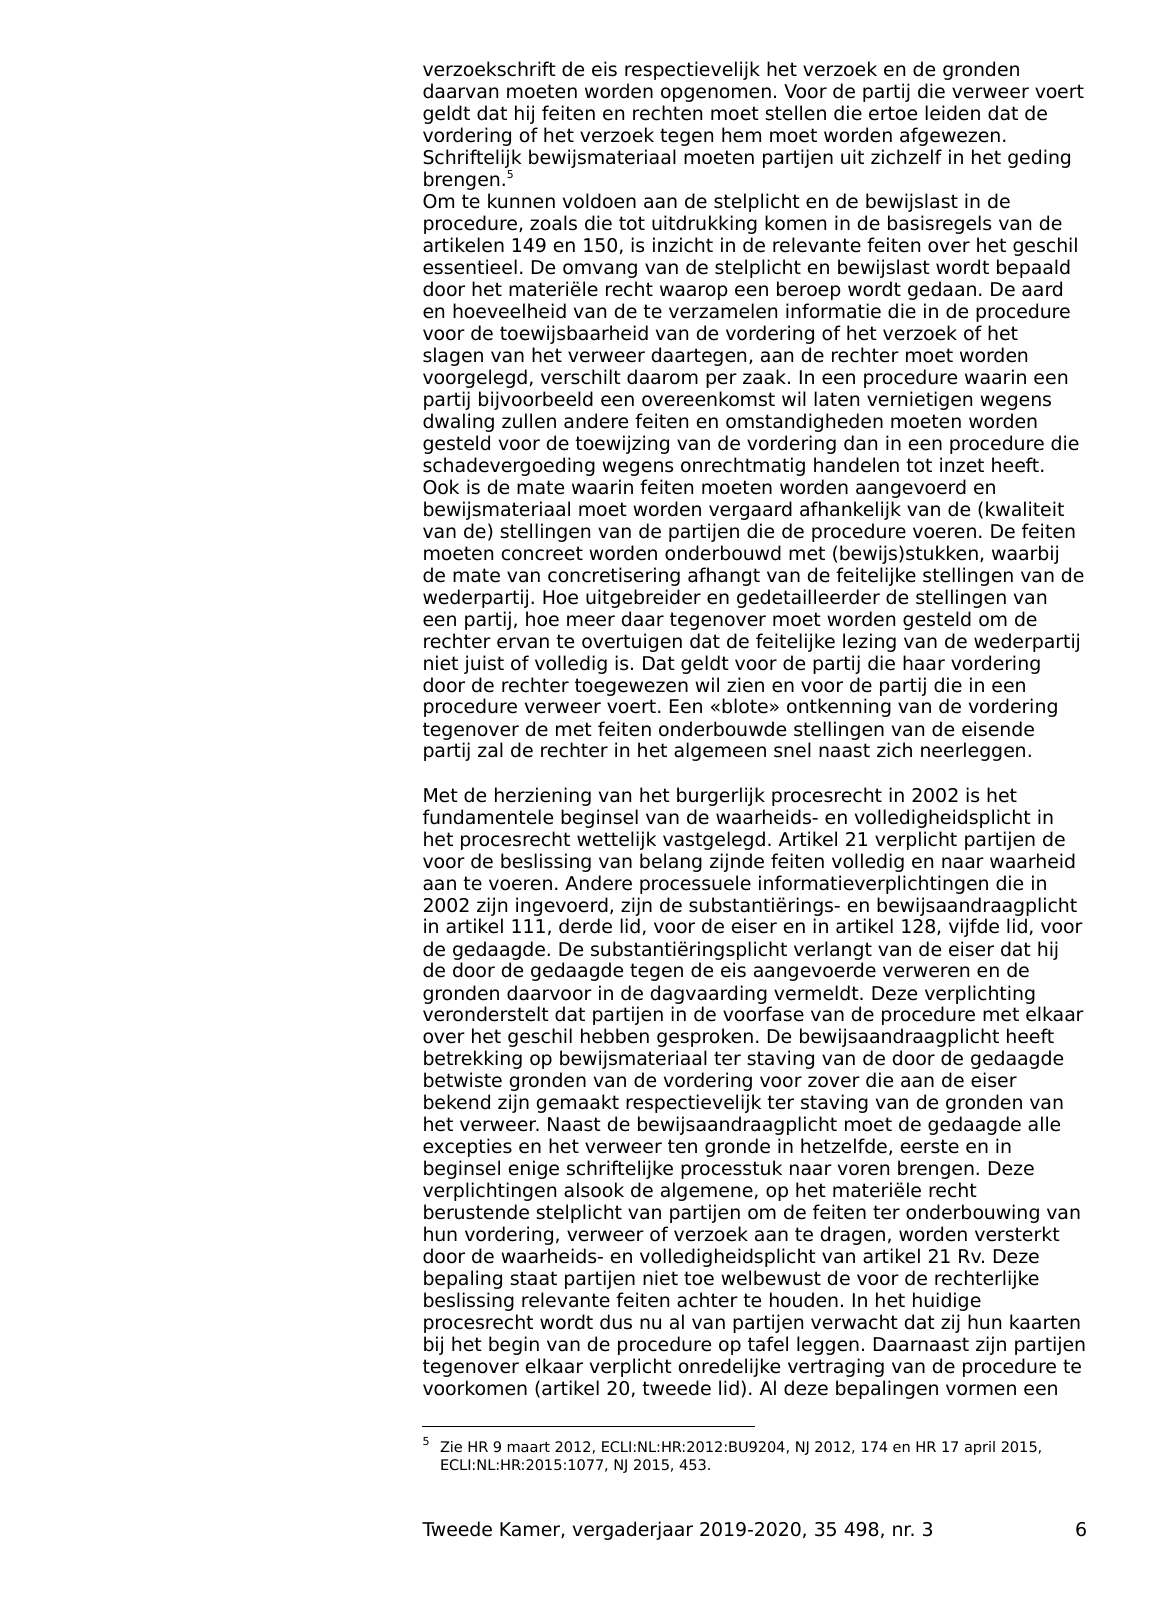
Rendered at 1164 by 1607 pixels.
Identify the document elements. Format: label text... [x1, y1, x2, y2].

text verzoekschrift de eis respectievelijk het verzoek en de gronden daarvan moeten worden opgenomen. Voor de partij die verweer voert geldt dat hij feiten en rechten moet stellen die ertoe leiden dat de vordering of het verzoek tegen hem moet worden afgewezen. Schriftelijk bewijsmateriaal moeten partijen uit zichzelf in het geding brengen. [422, 59, 1087, 191]
text Zie HR 9 maart 2012, ECLI:NL:HR:2012:BU9204, NJ 2012, 174 en HR 17 april 2015, ECLI:NL:HR:2015:1077, NJ 2015, 453. [422, 1435, 1087, 1474]
text Om te kunnen voldoen aan de stelplicht en de bewijslast in de procedure, zoals die tot uitdrukking komen in de basisregels van de artikelen 149 en 150, is inzicht in de relevante feiten over het geschil essentieel. De omvang van de stelplicht en bewijslast wordt bepaald door het materiële recht waarop een beroep wordt gedaan. De aard en hoeveelheid van de te verzamelen informatie die in de procedure voor de toewijsbaarheid van de vordering of het verzoek of het slagen van het verweer daartegen, aan de rechter moet worden voorgelegd, verschilt daarom per zaak. In een procedure waarin een partij bijvoorbeeld een overeenkomst wil laten vernietigen wegens dwaling zullen andere feiten en omstandigheden moeten worden gesteld voor de toewijzing van de vordering dan in een procedure die schadevergoeding wegens onrechtmatig handelen tot inzet heeft. Ook is de mate waarin feiten moeten worden aangevoerd en bewijsmateriaal moet worden vergaard afhankelijk van de (kwaliteit van de) stellingen van de partijen die de procedure voeren. De feiten moeten concreet worden onderbouwd met (bewijs)stukken, waarbij de mate van concretisering afhangt van de feitelijke stellingen van de wederpartij. Hoe uitgebreider en gedetailleerder de stellingen van een partij, hoe meer daar tegenover moet worden gesteld om de rechter ervan te overtuigen dat de feitelijke lezing van de wederpartij niet juist of volledig is. Dat geldt voor de partij die haar vordering door de rechter toegewezen wil zien en voor de partij die in een procedure verweer voert. Een «blote» ontkenning van de vordering tegenover de met feiten onderbouwde stellingen van de eisende partij zal de rechter in het algemeen snel naast zich neerleggen. [422, 191, 1087, 762]
text Met de herziening van het burgerlijk procesrecht in 2002 is het fundamentele beginsel van de waarheids- en volledigheidsplicht in het procesrecht wettelijk vastgelegd. Artikel 21 verplicht partijen de voor de beslissing van belang zijnde feiten volledig en naar waarheid aan te voeren. Andere processuele informatieverplichtingen die in 2002 zijn ingevoerd, zijn de substantiërings- en bewijsaandraagplicht in artikel 111, derde lid, voor de eiser en in artikel 128, vijfde lid, voor de gedaagde. De substantiëringsplicht verlangt van de eiser dat hij de door de gedaagde tegen de eis aangevoerde verweren en de gronden daarvoor in de dagvaarding vermeldt. Deze verplichting veronderstelt dat partijen in de voorfase van de procedure met elkaar over het geschil hebben gesproken. De bewijsaandraagplicht heeft betrekking op bewijsmateriaal ter staving van de door de gedaagde betwiste gronden van de vordering voor zover die aan de eiser bekend zijn gemaakt respectievelijk ter staving van de gronden van het verweer. Naast de bewijsaandraagplicht moet de gedaagde alle excepties en het verweer ten gronde in hetzelfde, eerste en in beginsel enige schriftelijke processtuk naar voren brengen. Deze verplichtingen alsook de algemene, op het materiële recht berustende stelplicht van partijen om de feiten ter onderbouwing van hun vordering, verweer of verzoek aan te dragen, worden versterkt door de waarheids- en volledigheidsplicht van artikel 21 Rv. Deze bepaling staat partijen niet toe welbewust de voor de rechterlijke beslissing relevante feiten achter te houden. In het huidige procesrecht wordt dus nu al van partijen verwacht dat zij hun kaarten bij het begin van de procedure op tafel leggen. Daarnaast zijn partijen tegenover elkaar verplicht onredelijke vertraging van de procedure te voorkomen (artikel 20, tweede lid). Al deze bepalingen vormen een [422, 784, 1087, 1400]
